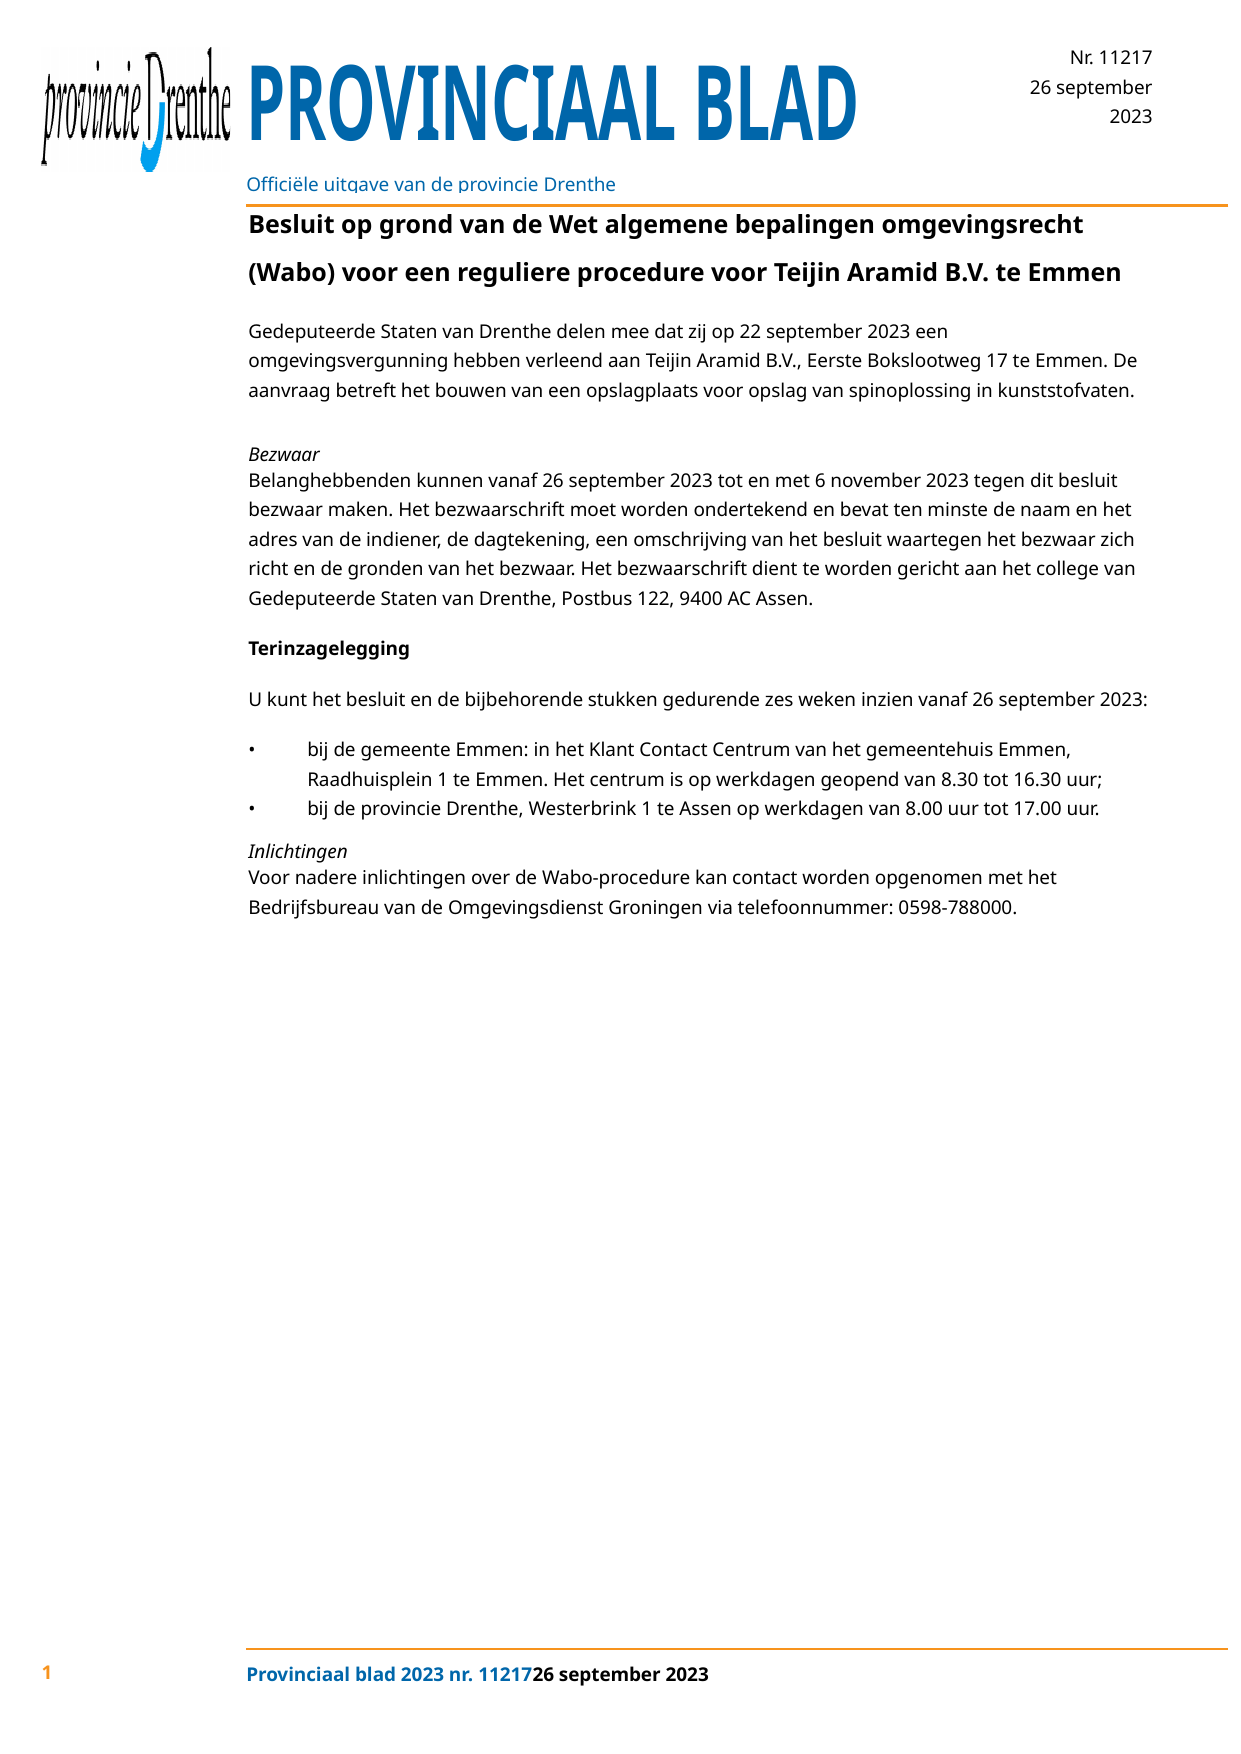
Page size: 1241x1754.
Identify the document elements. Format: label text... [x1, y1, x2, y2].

text Bezwaar [248, 441, 1152, 467]
picture [41, 47, 231, 172]
list bij de provincie Drenthe, Westerbrink 1 te Assen op werkdagen van 8.00 uur tot 17.00 uur. [248, 796, 1152, 821]
text Gedeputeerde Staten van Drenthe delen mee dat zij op 22 september 2023 een omgevingsvergunning hebben verleend aan Teijin Aramid B.V., Eerste Bokslootweg 17 te Emmen. De aanvraag betreft het bouwen van een opslagplaats voor opslag van spinoplossing in kunststofvaten. [248, 318, 1152, 403]
text Besluit op grond van de Wet algemene bepalingen omgevingsrecht (Wabo) voor een reguliere procedure voor Teijin Aramid B.V. te Emmen [248, 207, 1152, 288]
text Voor nadere inlichtingen over de Wabo-procedure kan contact worden opgenomen met het Bedrijfsbureau van de Omgevingsdienst Groningen via telefoonnummer: 0598-788000. [248, 864, 1152, 920]
text Inlichtingen [248, 839, 1152, 864]
text Terinzagelegging [248, 636, 1152, 661]
list bij de gemeente Emmen: in het Klant Contact Centrum van het gemeentehuis Emmen, Raadhuisplein 1 te Emmen. Het centrum is op werkdagen geopend van 8.30 tot 16.30 uur; [248, 736, 1152, 792]
text U kunt het besluit en de bijbehorende stukken gedurende zes weken inzien vanaf 26 september 2023: [248, 686, 1152, 712]
text Belanghebbenden kunnen vanaf 26 september 2023 tot en met 6 november 2023 tegen dit besluit bezwaar maken. Het bezwaarschrift moet worden ondertekend en bevat ten minste de naam en het adres van de indiener, de dagtekening, een omschrijving van het besluit waartegen het bezwaar zich richt en de gronden van het bezwaar. Het bezwaarschrift dient te worden gericht aan het college van Gedeputeerde Staten van Drenthe, Postbus 122, 9400 AC Assen. [248, 467, 1152, 611]
